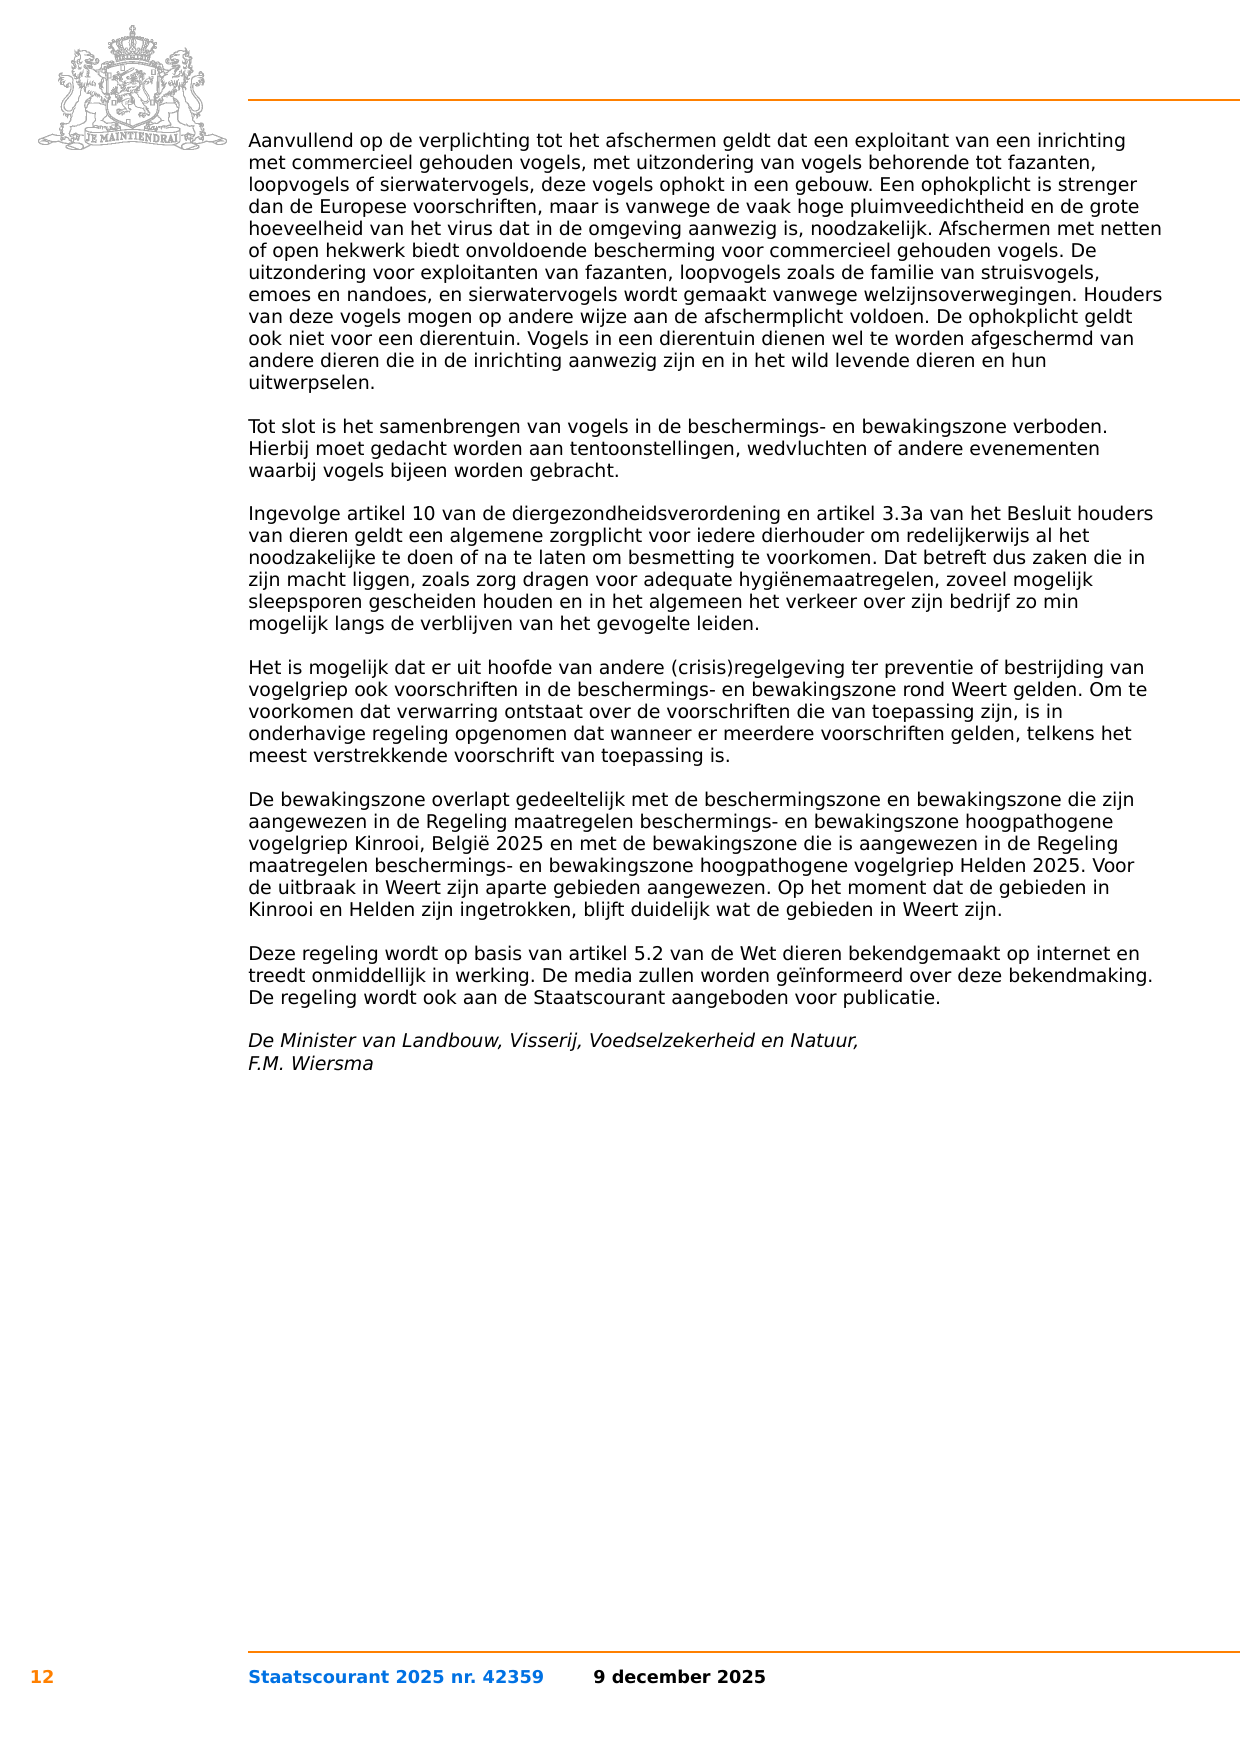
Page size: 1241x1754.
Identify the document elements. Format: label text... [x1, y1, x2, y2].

text De bewakingszone overlapt gedeeltelijk met de beschermingszone en bewakingszone die zijn aangewezen in de Regeling maatregelen beschermings- en bewakingszone hoogpathogene vogelgriep Kinrooi, België 2025 en met de bewakingszone die is aangewezen in de Regeling maatregelen beschermings- en bewakingszone hoogpathogene vogelgriep Helden 2025. Voor de uitbraak in Weert zijn aparte gebieden aangewezen. Op het moment dat de gebieden in Kinrooi en Helden zijn ingetrokken, blijft duidelijk wat de gebieden in Weert zijn. [248, 789, 1163, 921]
text Het is mogelijk dat er uit hoofde van andere (crisis)regelgeving ter preventie of bestrijding van vogelgriep ook voorschriften in de beschermings- en bewakingszone rond Weert gelden. Om te voorkomen dat verwarring ontstaat over de voorschriften die van toepassing zijn, is in onderhavige regeling opgenomen dat wanneer er meerdere voorschriften gelden, telkens het meest verstrekkende voorschrift van toepassing is. [248, 657, 1163, 767]
text Ingevolge artikel 10 van de diergezondheidsverordening en artikel 3.3a van het Besluit houders van dieren geldt een algemene zorgplicht voor iedere dierhouder om redelijkerwijs al het noodzakelijke te doen of na te laten om besmetting te voorkomen. Dat betreft dus zaken die in zijn macht liggen, zoals zorg dragen voor adequate hygiënemaatregelen, zoveel mogelijk sleepsporen gescheiden houden en in het algemeen het verkeer over zijn bedrijf zo min mogelijk langs de verblijven van het gevogelte leiden. [248, 503, 1163, 635]
text Tot slot is het samenbrengen van vogels in de beschermings- en bewakingszone verboden. Hierbij moet gedacht worden aan tentoonstellingen, wedvluchten of andere evenementen waarbij vogels bijeen worden gebracht. [248, 416, 1163, 481]
text Aanvullend op de verplichting tot het afschermen geldt dat een exploitant van een inrichting met commercieel gehouden vogels, met uitzondering van vogels behorende tot fazanten, loopvogels of sierwatervogels, deze vogels ophokt in een gebouw. Een ophokplicht is strenger dan de Europese voorschriften, maar is vanwege de vaak hoge pluimveedichtheid en de grote hoeveelheid van het virus dat in de omgeving aanwezig is, noodzakelijk. Afschermen met netten of open hekwerk biedt onvoldoende bescherming voor commercieel gehouden vogels. De uitzondering voor exploitanten van fazanten, loopvogels zoals de familie van struisvogels, emoes en nandoes, en sierwatervogels wordt gemaakt vanwege welzijnsoverwegingen. Houders van deze vogels mogen op andere wijze aan de afschermplicht voldoen. De ophokplicht geldt ook niet voor een dierentuin. Vogels in een dierentuin dienen wel te worden afgeschermd van andere dieren die in de inrichting aanwezig zijn en in het wild levende dieren en hun uitwerpselen. [248, 130, 1163, 394]
text Deze regeling wordt op basis van artikel 5.2 van de Wet dieren bekendgemaakt op internet en treedt onmiddellijk in werking. De media zullen worden geïnformeerd over deze bekendmaking. De regeling wordt ook aan de Staatscourant aangeboden voor publicatie. [248, 943, 1163, 1008]
text De Minister van Landbouw, Visserij, Voedselzekerheid en Natuur, F.M. Wiersma [248, 1030, 1163, 1074]
picture [38, 25, 227, 150]
